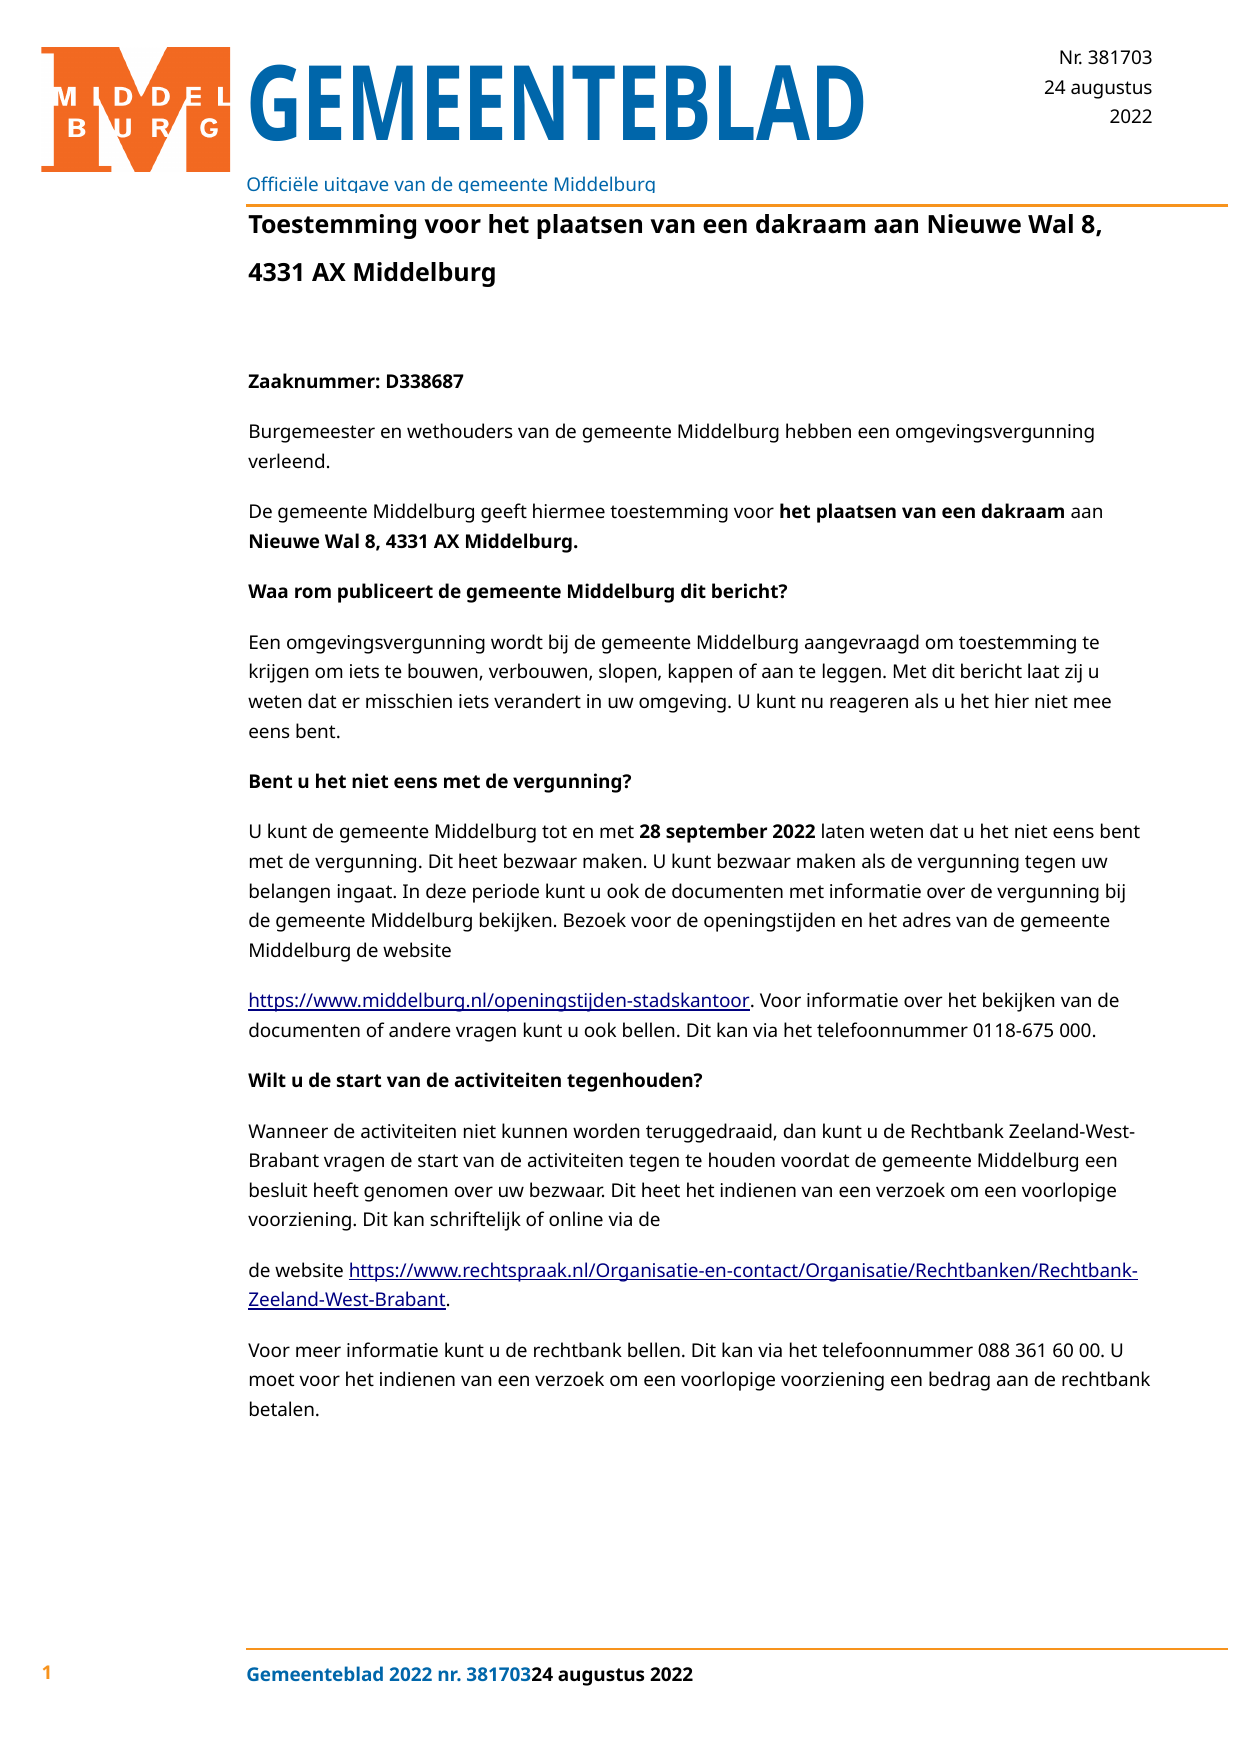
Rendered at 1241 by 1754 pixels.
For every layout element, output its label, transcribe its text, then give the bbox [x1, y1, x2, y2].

text Toestemming voor het plaatsen van een dakraam aan Nieuwe Wal 8, 4331 AX Middelburg [248, 207, 1152, 288]
text Zaaknummer: D338687 [248, 368, 1152, 394]
text Voor meer informatie kunt u de rechtbank bellen. Dit kan via het telefoonnummer 088 361 60 00. U moet voor het indienen van een verzoek om een voorlopige voorziening een bedrag aan de rechtbank betalen. [248, 1337, 1152, 1422]
text Wilt u de start van de activiteiten tegenhouden? [248, 1067, 1152, 1093]
text Bent u het niet eens met de vergunning? [248, 768, 1152, 794]
picture [41, 47, 231, 172]
text Waa rom publiceert de gemeente Middelburg dit bericht? [248, 579, 1152, 604]
text U kunt de gemeente Middelburg tot en met 28 september 2022 laten weten dat u het niet eens bent met de vergunning. Dit heet bezwaar maken. U kunt bezwaar maken als de vergunning tegen uw belangen ingaat. In deze periode kunt u ook de documenten met informatie over de vergunning bij de gemeente Middelburg bekijken. Bezoek voor de openingstijden en het adres van de gemeente Middelburg de website [248, 819, 1152, 963]
text Wanneer de activiteiten niet kunnen worden teruggedraaid, dan kunt u de Rechtbank Zeeland-West-Brabant vragen de start van de activiteiten tegen te houden voordat de gemeente Middelburg een besluit heeft genomen over uw bezwaar. Dit heet het indienen van een verzoek om een voorlopige voorziening. Dit kan schriftelijk of online via de [248, 1118, 1152, 1232]
text https://www.middelburg.nl/openingstijden-stadskantoor. Voor informatie over het bekijken van de documenten of andere vragen kunt u ook bellen. Dit kan via het telefoonnummer 0118-675 000. [248, 987, 1152, 1043]
text de website https://www.rechtspraak.nl/Organisatie-en-contact/Organisatie/Rechtbanken/Rechtbank-Zeeland-West-Brabant. [248, 1257, 1152, 1312]
text Burgemeester en wethouders van de gemeente Middelburg hebben een omgevingsvergunning verleend. [248, 419, 1152, 474]
text De gemeente Middelburg geeft hiermee toestemming voor het plaatsen van een dakraam aan Nieuwe Wal 8, 4331 AX Middelburg. [248, 499, 1152, 554]
text Een omgevingsvergunning wordt bij de gemeente Middelburg aangevraagd om toestemming te krijgen om iets te bouwen, verbouwen, slopen, kappen of aan te leggen. Met dit bericht laat zij u weten dat er misschien iets verandert in uw omgeving. U kunt nu reageren als u het hier niet mee eens bent. [248, 629, 1152, 744]
